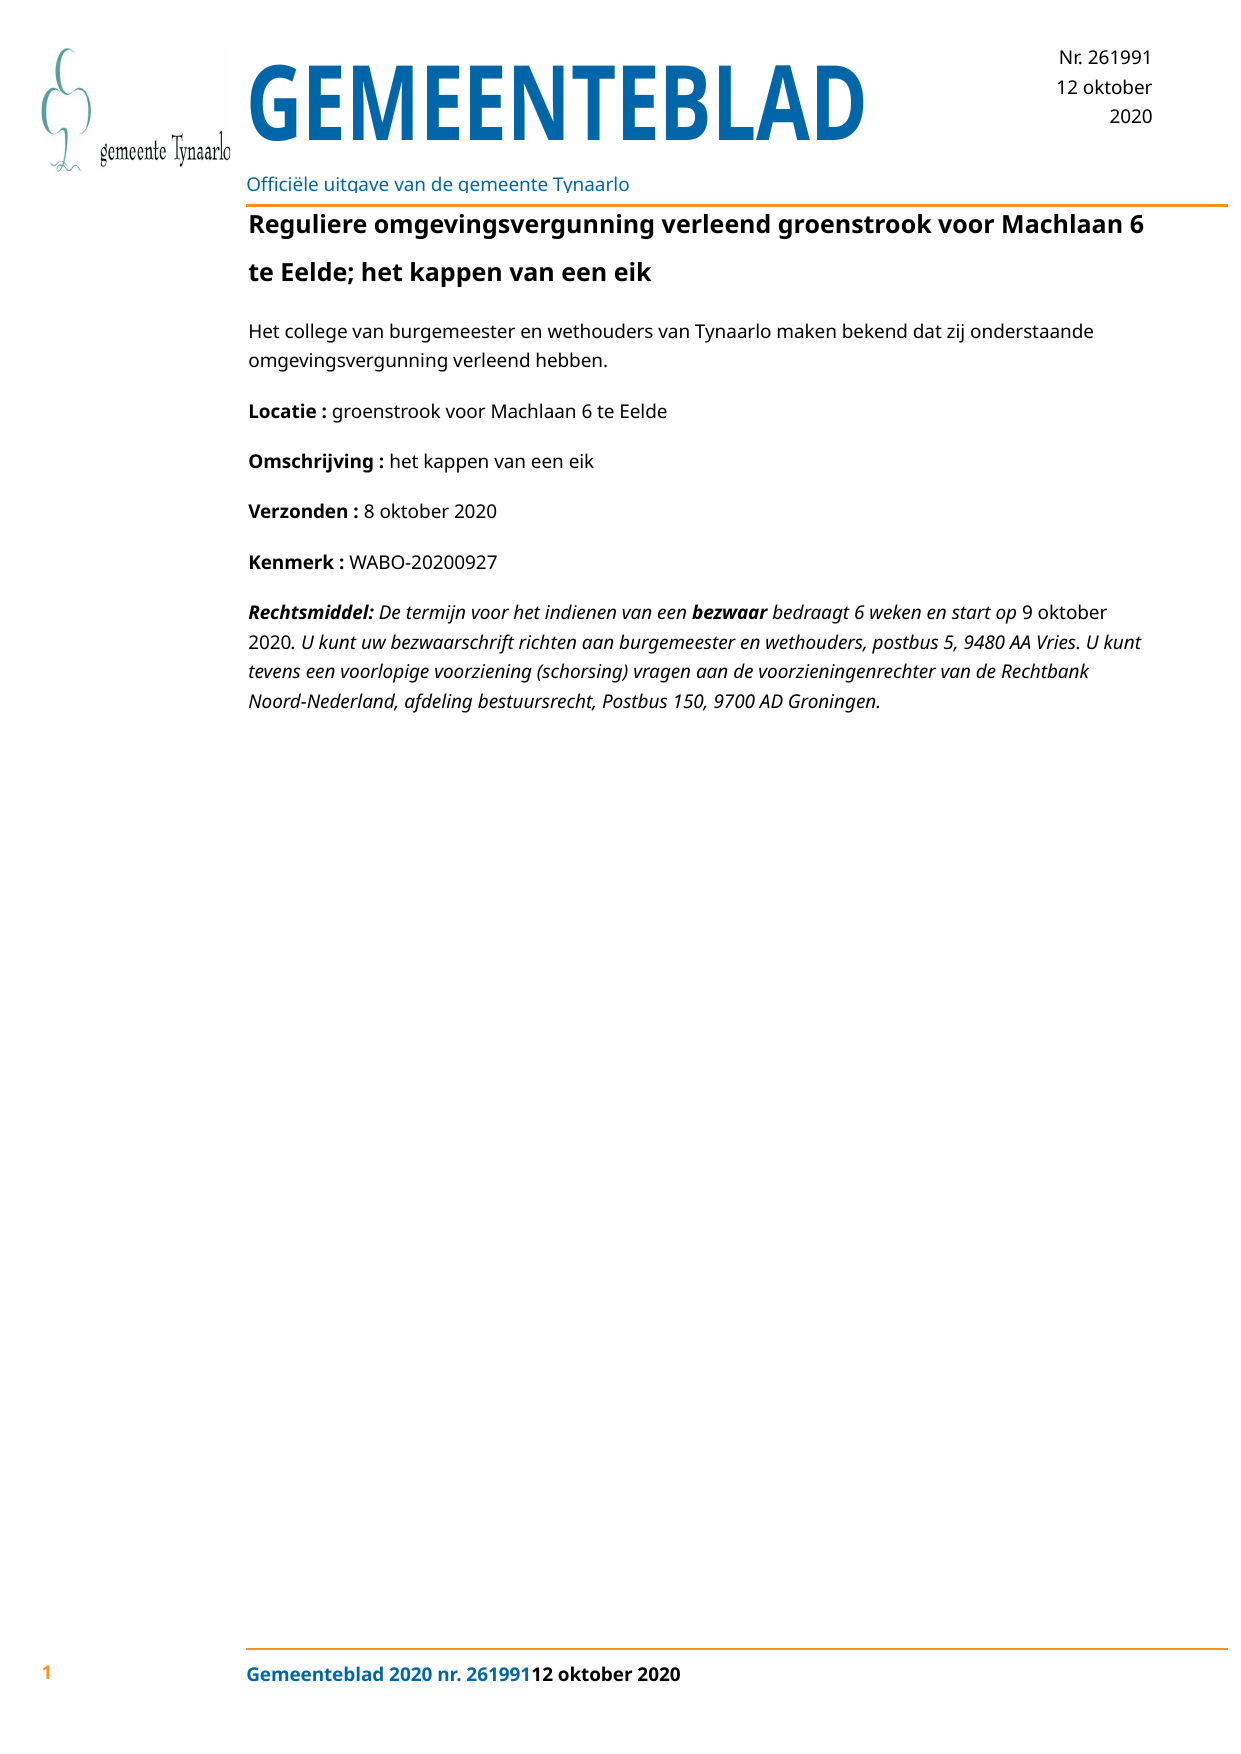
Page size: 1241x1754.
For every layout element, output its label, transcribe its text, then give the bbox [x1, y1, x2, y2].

text Rechtsmiddel: De termijn voor het indienen van een bezwaar bedraagt 6 weken en start op 9 oktober 2020. U kunt uw bezwaarschrift richten aan burgemeester en wethouders, postbus 5, 9480 AA Vries. U kunt tevens een voorlopige voorziening (schorsing) vragen aan de voorzieningenrechter van de Rechtbank Noord-Nederland, afdeling bestuursrecht, Postbus 150, 9700 AD Groningen. [248, 599, 1152, 714]
text Locatie : groenstrook voor Machlaan 6 te Eelde [248, 398, 1152, 424]
picture [41, 47, 231, 172]
text Kenmerk : WABO-20200927 [248, 549, 1152, 575]
text Omschrijving : het kappen van een eik [248, 448, 1152, 474]
text Reguliere omgevingsvergunning verleend groenstrook voor Machlaan 6 te Eelde; het kappen van een eik [248, 207, 1152, 288]
text Verzonden : 8 oktober 2020 [248, 499, 1152, 524]
text Het college van burgemeester en wethouders van Tynaarlo maken bekend dat zij onderstaande omgevingsvergunning verleend hebben. [248, 318, 1152, 373]
